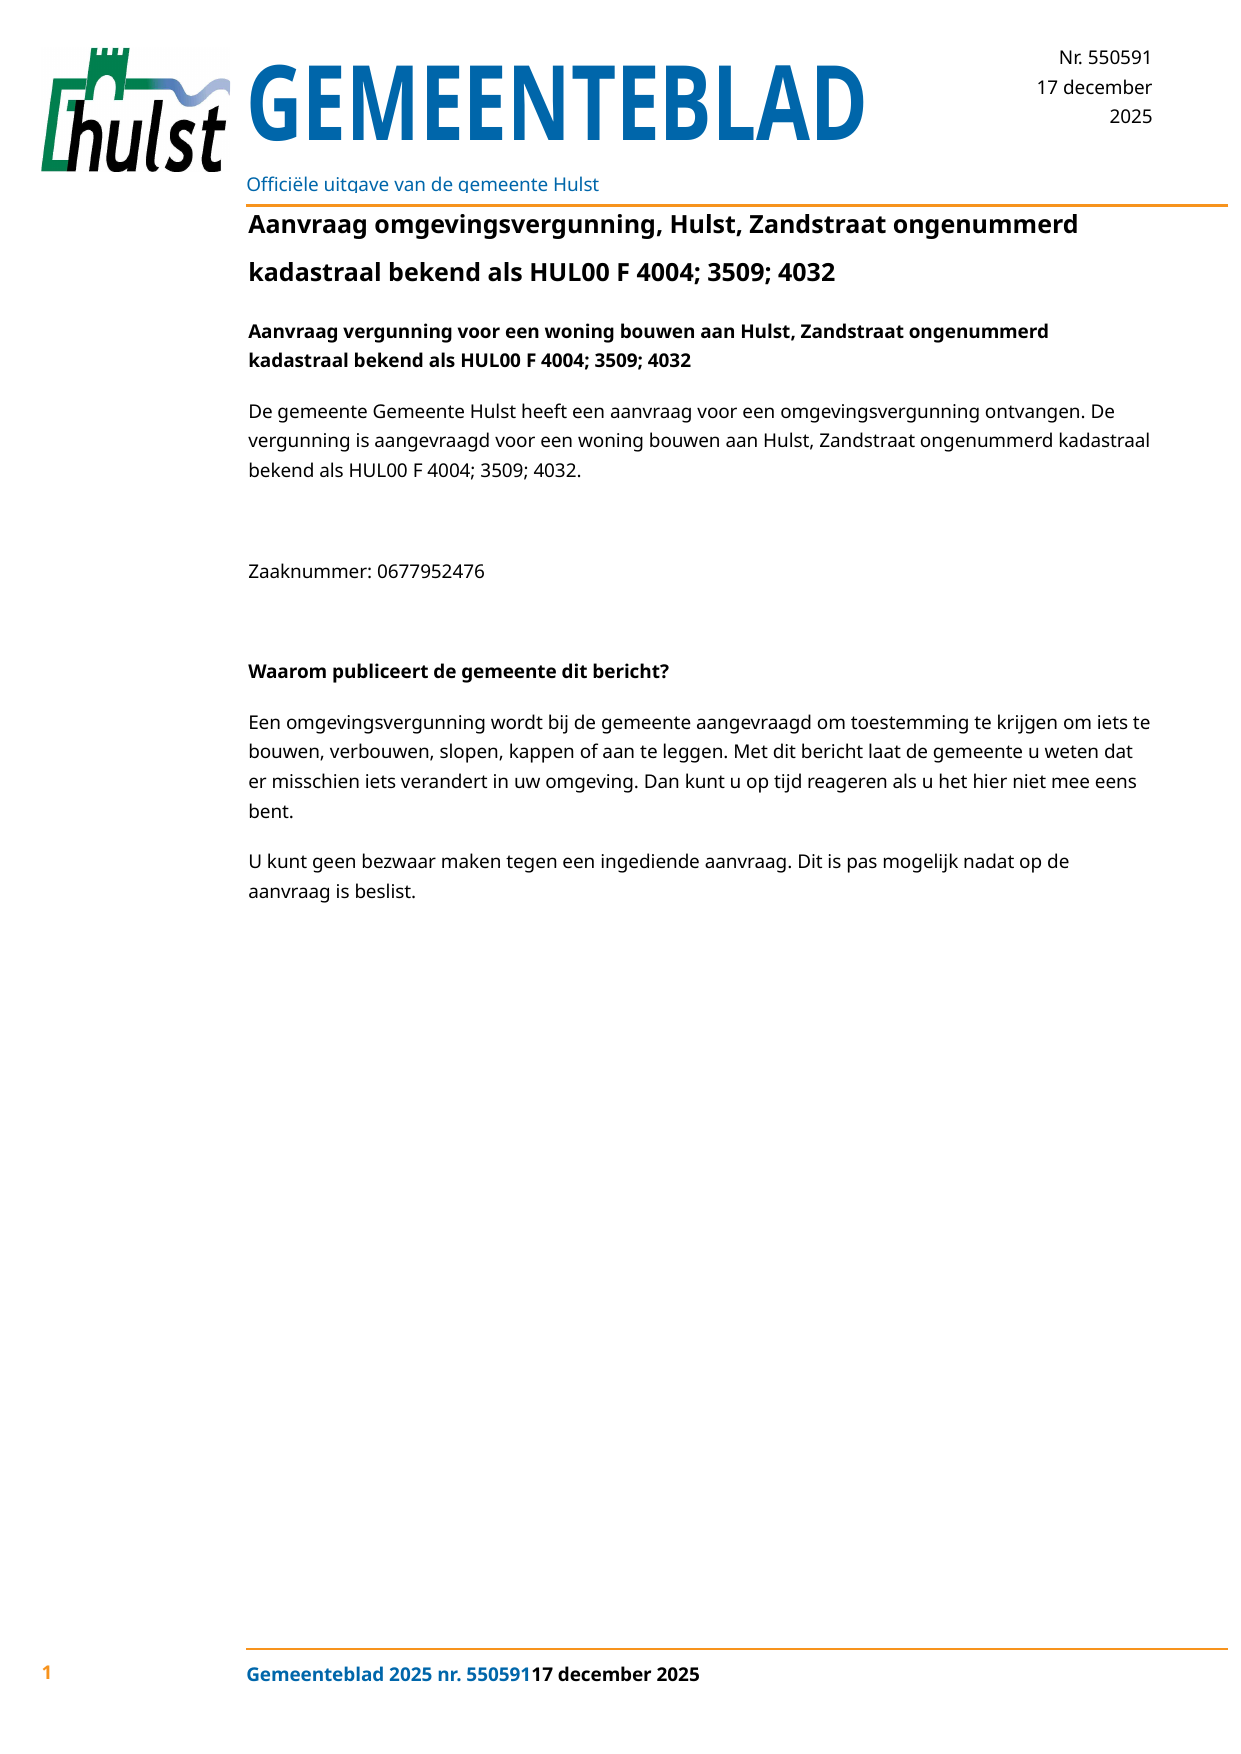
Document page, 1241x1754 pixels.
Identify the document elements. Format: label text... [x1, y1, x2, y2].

text Zaaknummer: 0677952476 [248, 558, 1152, 584]
text Aanvraag vergunning voor een woning bouwen aan Hulst, Zandstraat ongenummerd kadastraal bekend als HUL00 F 4004; 3509; 4032 [248, 318, 1152, 373]
picture [41, 47, 231, 172]
text Een omgevingsvergunning wordt bij de gemeente aangevraagd om toestemming te krijgen om iets te bouwen, verbouwen, slopen, kappen of aan te leggen. Met dit bericht laat de gemeente u weten dat er misschien iets verandert in uw omgeving. Dan kunt u op tijd reageren als u het hier niet mee eens bent. [248, 709, 1152, 824]
text Aanvraag omgevingsvergunning, Hulst, Zandstraat ongenummerd kadastraal bekend als HUL00 F 4004; 3509; 4032 [248, 207, 1152, 288]
text Waarom publiceert de gemeente dit bericht? [248, 659, 1152, 684]
text De gemeente Gemeente Hulst heeft een aanvraag voor een omgevingsvergunning ontvangen. De vergunning is aangevraagd voor een woning bouwen aan Hulst, Zandstraat ongenummerd kadastraal bekend als HUL00 F 4004; 3509; 4032. [248, 398, 1152, 483]
text U kunt geen bezwaar maken tegen een ingediende aanvraag. Dit is pas mogelijk nadat op de aanvraag is beslist. [248, 848, 1152, 904]
